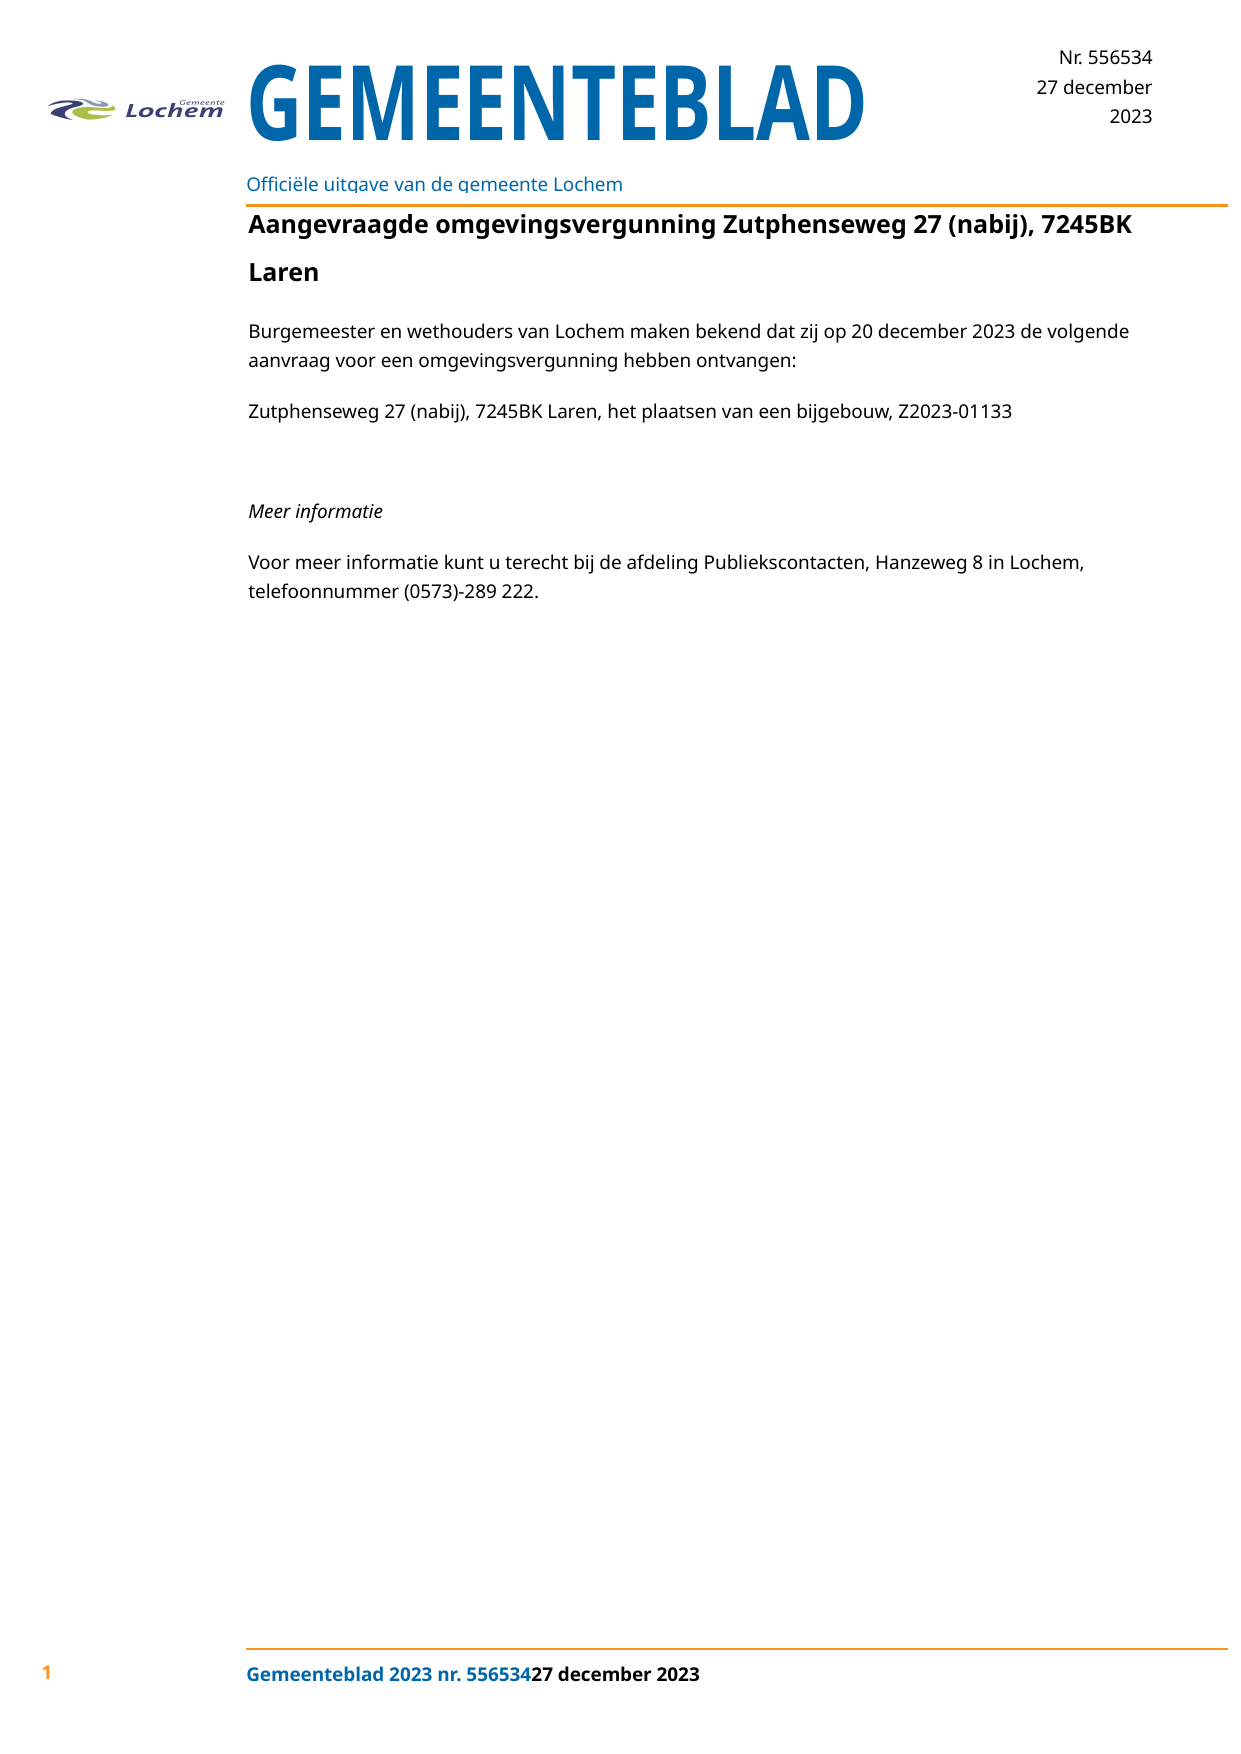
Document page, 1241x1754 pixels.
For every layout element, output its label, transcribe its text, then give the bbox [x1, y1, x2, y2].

text Aangevraagde omgevingsvergunning Zutphenseweg 27 (nabij), 7245BK Laren [248, 207, 1152, 288]
text Zutphenseweg 27 (nabij), 7245BK Laren, het plaatsen van een bijgebouw, Z2023-01133 [248, 398, 1152, 424]
text Meer informatie [248, 499, 1152, 524]
text Burgemeester en wethouders van Lochem maken bekend dat zij op 20 december 2023 de volgende aanvraag voor een omgevingsvergunning hebben ontvangen: [248, 318, 1152, 373]
text Voor meer informatie kunt u terecht bij de afdeling Publiekscontacten, Hanzeweg 8 in Lochem, telefoonnummer (0573)-289 222. [248, 549, 1152, 604]
picture [41, 47, 231, 172]
